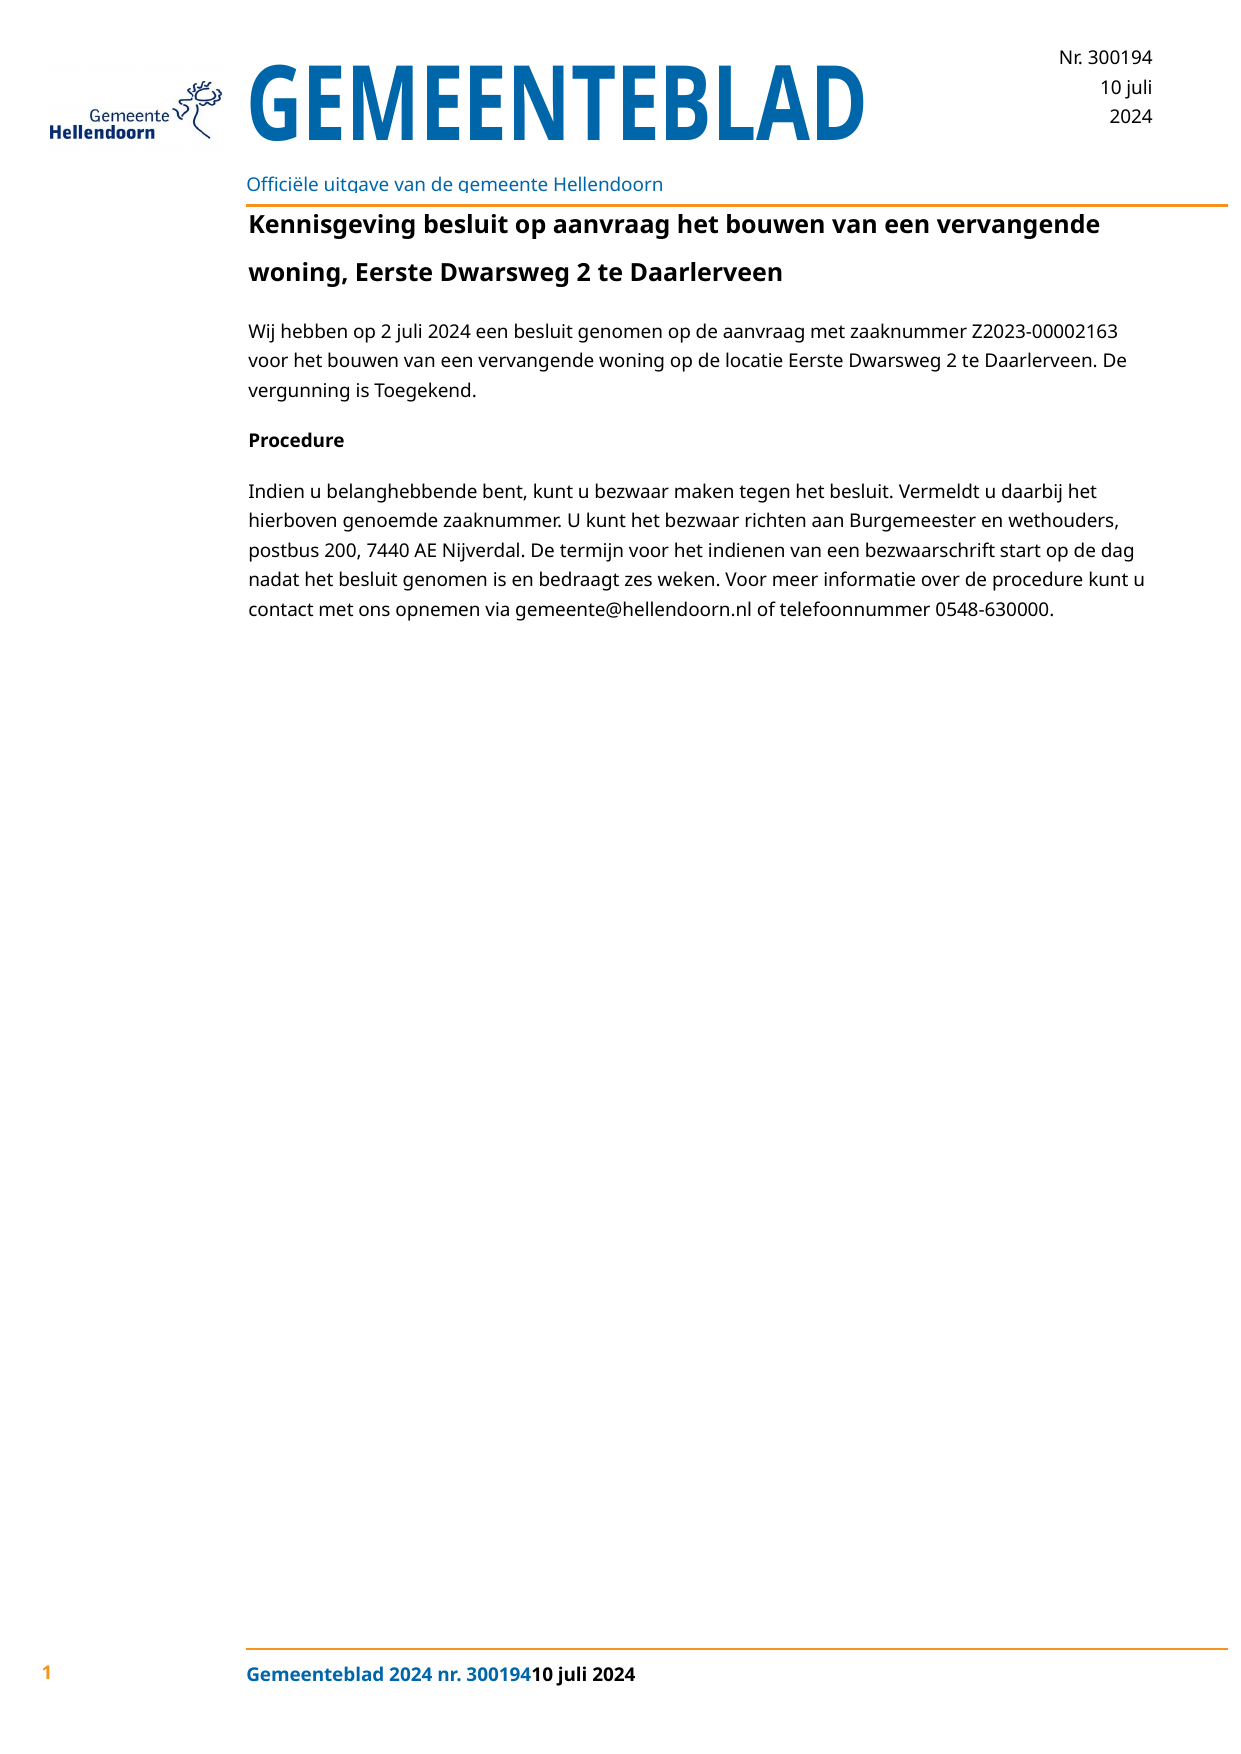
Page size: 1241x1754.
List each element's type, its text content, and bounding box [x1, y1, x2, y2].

text Procedure [248, 427, 1152, 453]
picture [41, 47, 231, 172]
text Indien u belanghebbende bent, kunt u bezwaar maken tegen het besluit. Vermeldt u daarbij het hierboven genoemde zaaknummer. U kunt het bezwaar richten aan Burgemeester en wethouders, postbus 200, 7440 AE Nijverdal. De termijn voor het indienen van een bezwaarschrift start op de dag nadat het besluit genomen is en bedraagt zes weken. Voor meer informatie over de procedure kunt u contact met ons opnemen via gemeente@hellendoorn.nl of telefoonnummer 0548-630000. [248, 478, 1152, 622]
text Kennisgeving besluit op aanvraag het bouwen van een vervangende woning, Eerste Dwarsweg 2 te Daarlerveen [248, 207, 1152, 288]
text Wij hebben op 2 juli 2024 een besluit genomen op de aanvraag met zaaknummer Z2023-00002163 voor het bouwen van een vervangende woning op de locatie Eerste Dwarsweg 2 te Daarlerveen. De vergunning is Toegekend. [248, 318, 1152, 403]
